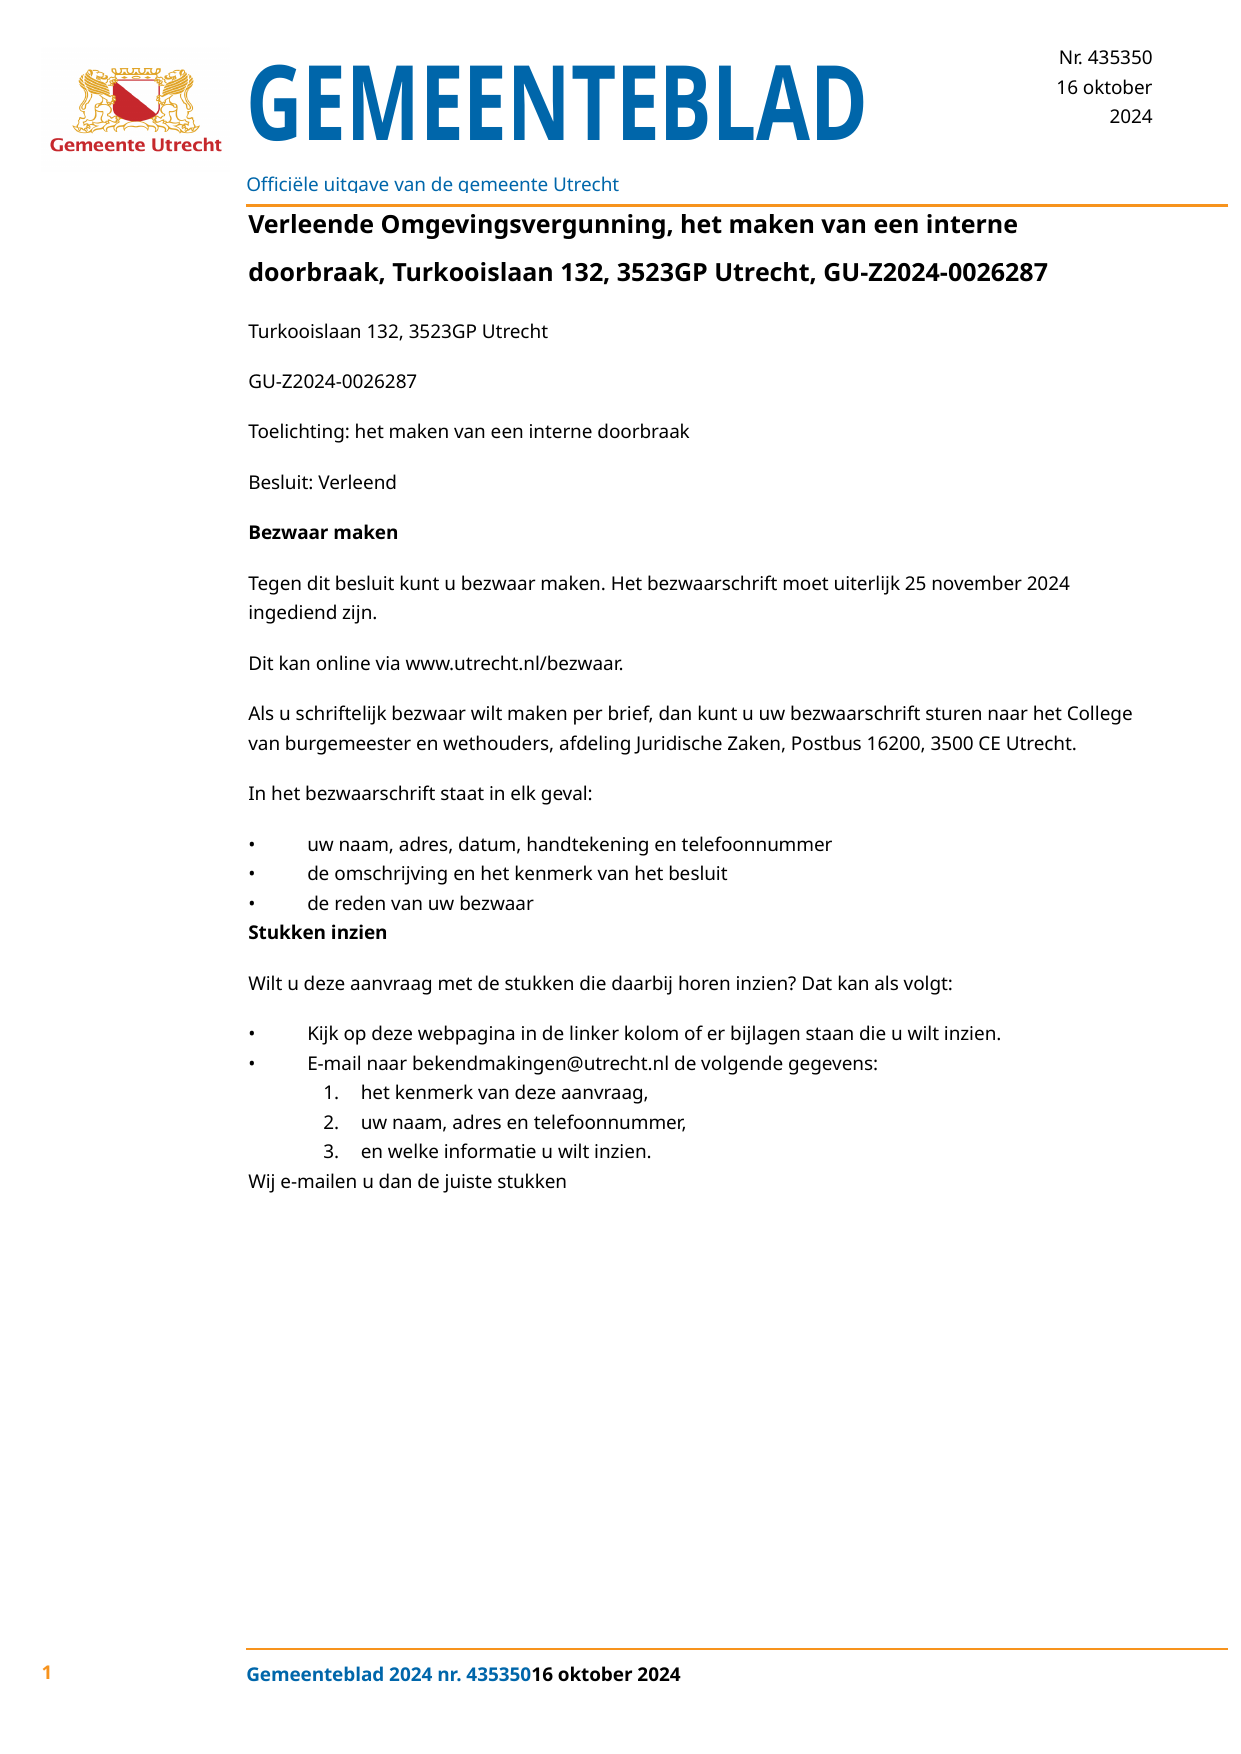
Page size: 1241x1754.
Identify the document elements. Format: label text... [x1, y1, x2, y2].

text Dit kan online via www.utrecht.nl/bezwaar. [248, 650, 1152, 676]
text Besluit: Verleend [248, 469, 1152, 495]
text Turkooislaan 132, 3523GP Utrecht [248, 318, 1152, 344]
list de omschrijving en het kenmerk van het besluit [248, 860, 1152, 886]
list E-mail naar bekendmakingen@utrecht.nl de volgende gegevens: [248, 1050, 1152, 1076]
list uw naam, adres, datum, handtekening en telefoonnummer [248, 831, 1152, 857]
list en welke informatie u wilt inzien. [323, 1139, 1152, 1164]
list de reden van uw bezwaar [248, 890, 1152, 916]
text Stukken inzien [248, 919, 1152, 945]
text Toelichting: het maken van een interne doorbraak [248, 419, 1152, 444]
text Als u schriftelijk bezwaar wilt maken per brief, dan kunt u uw bezwaarschrift sturen naar het College van burgemeester en wethouders, afdeling Juridische Zaken, Postbus 16200, 3500 CE Utrecht. [248, 700, 1152, 756]
picture [41, 47, 231, 172]
text In het bezwaarschrift staat in elk geval: [248, 780, 1152, 806]
text Bezwaar maken [248, 519, 1152, 545]
list Kijk op deze webpagina in de linker kolom of er bijlagen staan die u wilt inzien. [248, 1020, 1152, 1046]
list het kenmerk van deze aanvraag, [323, 1079, 1152, 1105]
text Wij e-mailen u dan de juiste stukken [248, 1168, 1152, 1194]
text GU-Z2024-0026287 [248, 368, 1152, 394]
text Verleende Omgevingsvergunning, het maken van een interne doorbraak, Turkooislaan 132, 3523GP Utrecht, GU-Z2024-0026287 [248, 207, 1152, 288]
list uw naam, adres en telefoonnummer, [323, 1109, 1152, 1135]
text Tegen dit besluit kunt u bezwaar maken. Het bezwaarschrift moet uiterlijk 25 november 2024 ingediend zijn. [248, 570, 1152, 625]
text Wilt u deze aanvraag met de stukken die daarbij horen inzien? Dat kan als volgt: [248, 970, 1152, 996]
